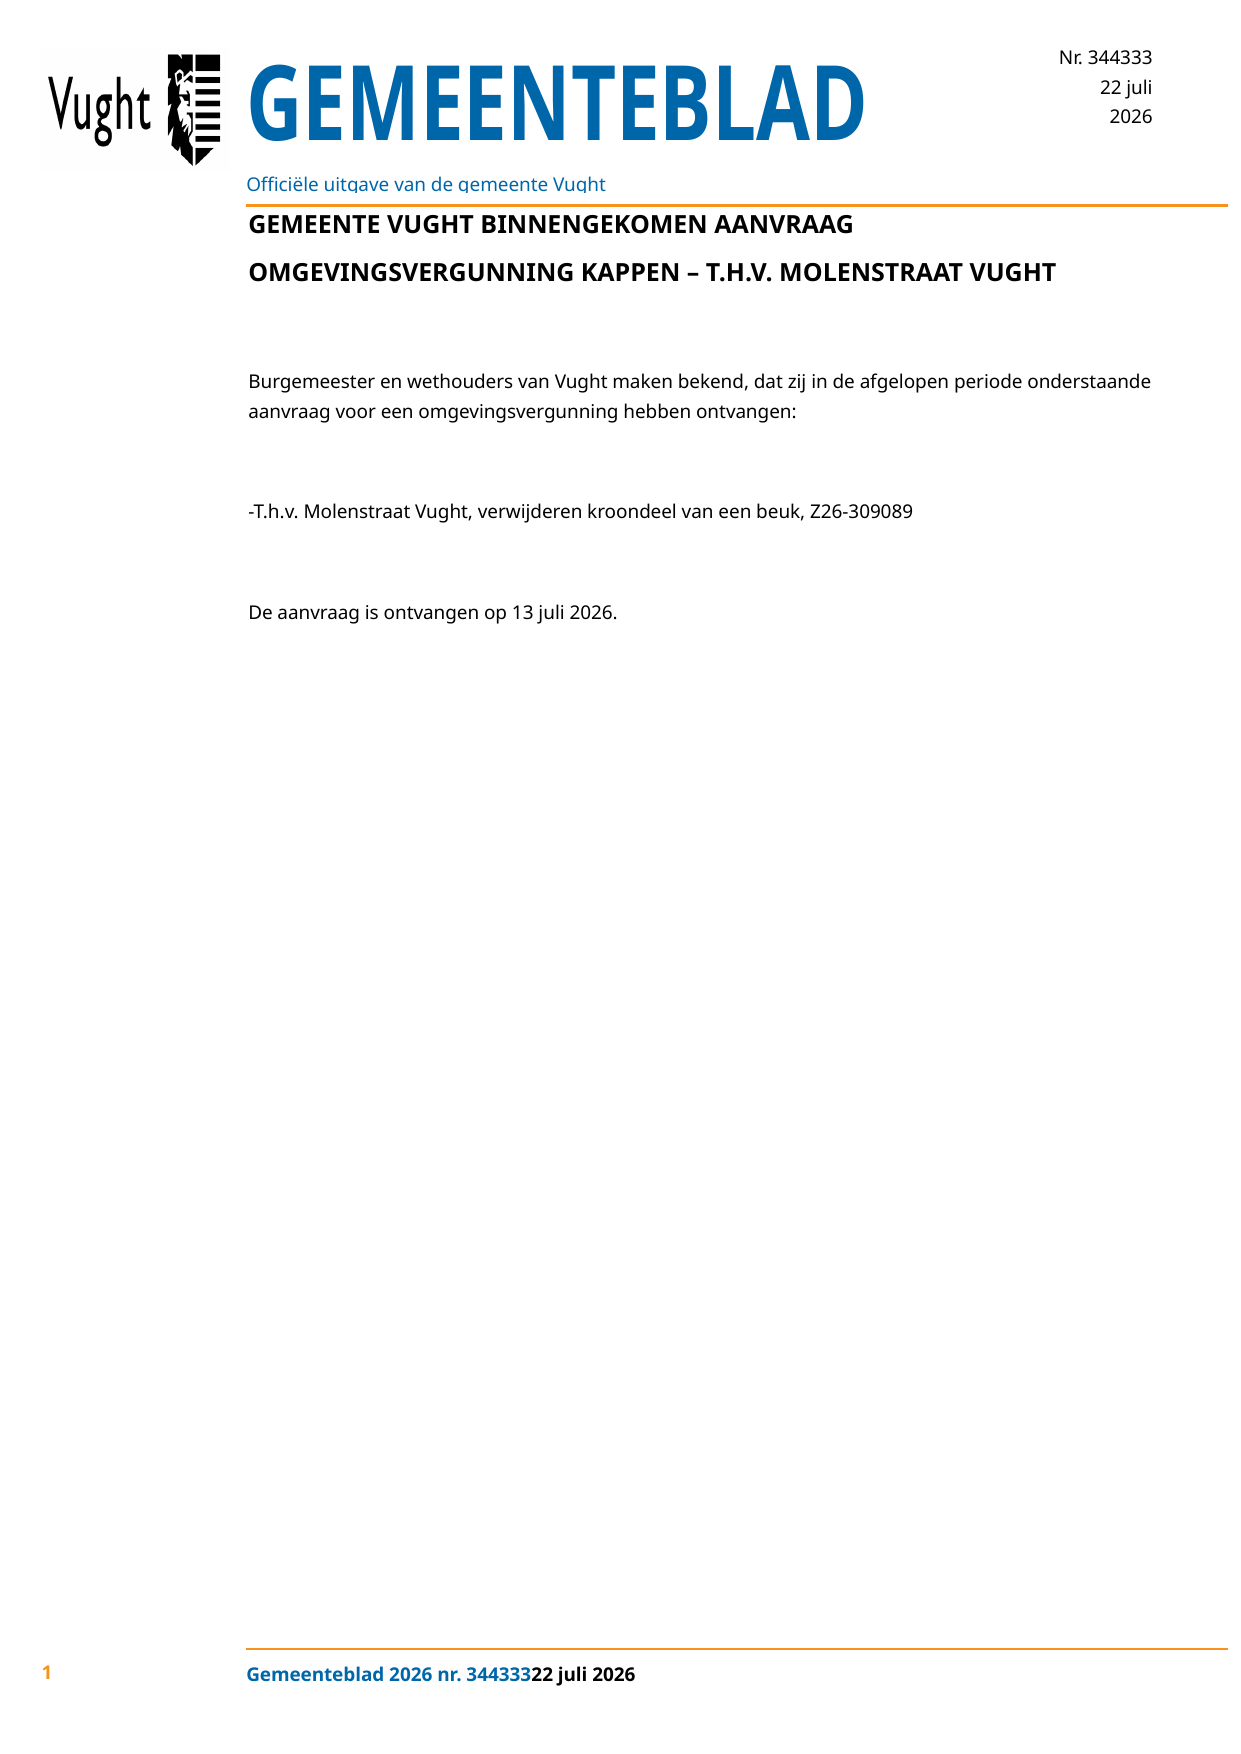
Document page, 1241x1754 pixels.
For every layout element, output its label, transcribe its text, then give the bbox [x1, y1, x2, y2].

text -T.h.v. Molenstraat Vught, verwijderen kroondeel van een beuk, Z26-309089 [248, 499, 1152, 524]
text GEMEENTE VUGHT BINNENGEKOMEN AANVRAAG OMGEVINGSVERGUNNING KAPPEN – T.H.V. MOLENSTRAAT VUGHT [248, 207, 1152, 288]
picture [41, 47, 231, 172]
text Burgemeester en wethouders van Vught maken bekend, dat zij in de afgelopen periode onderstaande aanvraag voor een omgevingsvergunning hebben ontvangen: [248, 368, 1152, 424]
text De aanvraag is ontvangen op 13 juli 2026. [248, 599, 1152, 625]
